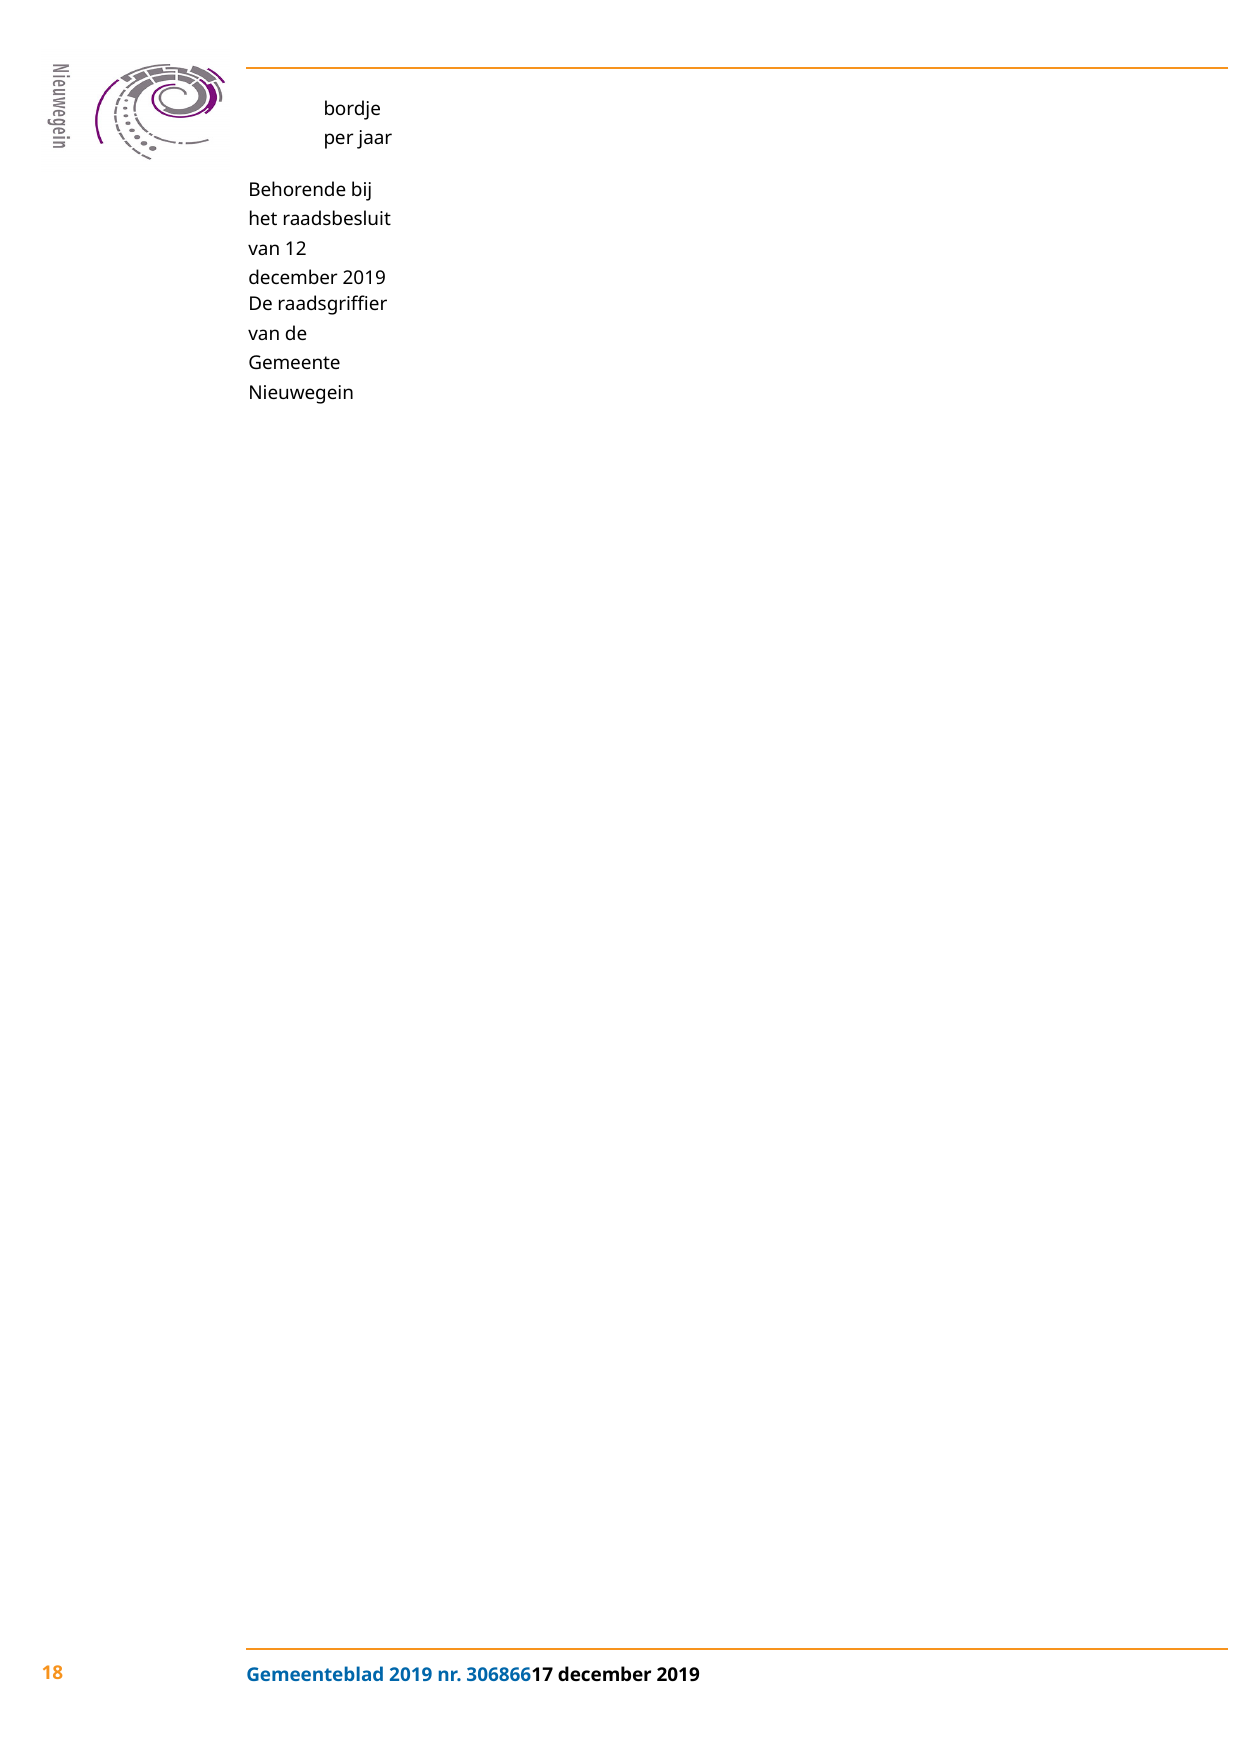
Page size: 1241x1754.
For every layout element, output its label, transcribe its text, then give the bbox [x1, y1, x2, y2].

table_cell [399, 95, 474, 150]
table_cell bordje per jaar [323, 95, 398, 150]
table_cell [399, 150, 474, 176]
table_cell [474, 150, 549, 176]
table_cell Behorende bij het raadsbesluit van 12 december 2019 [248, 176, 398, 290]
picture [41, 47, 231, 172]
table_cell [248, 150, 323, 176]
table_cell De raadsgriffier van de Gemeente Nieuwegein [248, 290, 398, 405]
table_cell [474, 95, 549, 150]
table_cell [323, 150, 398, 176]
table_cell [248, 95, 323, 150]
